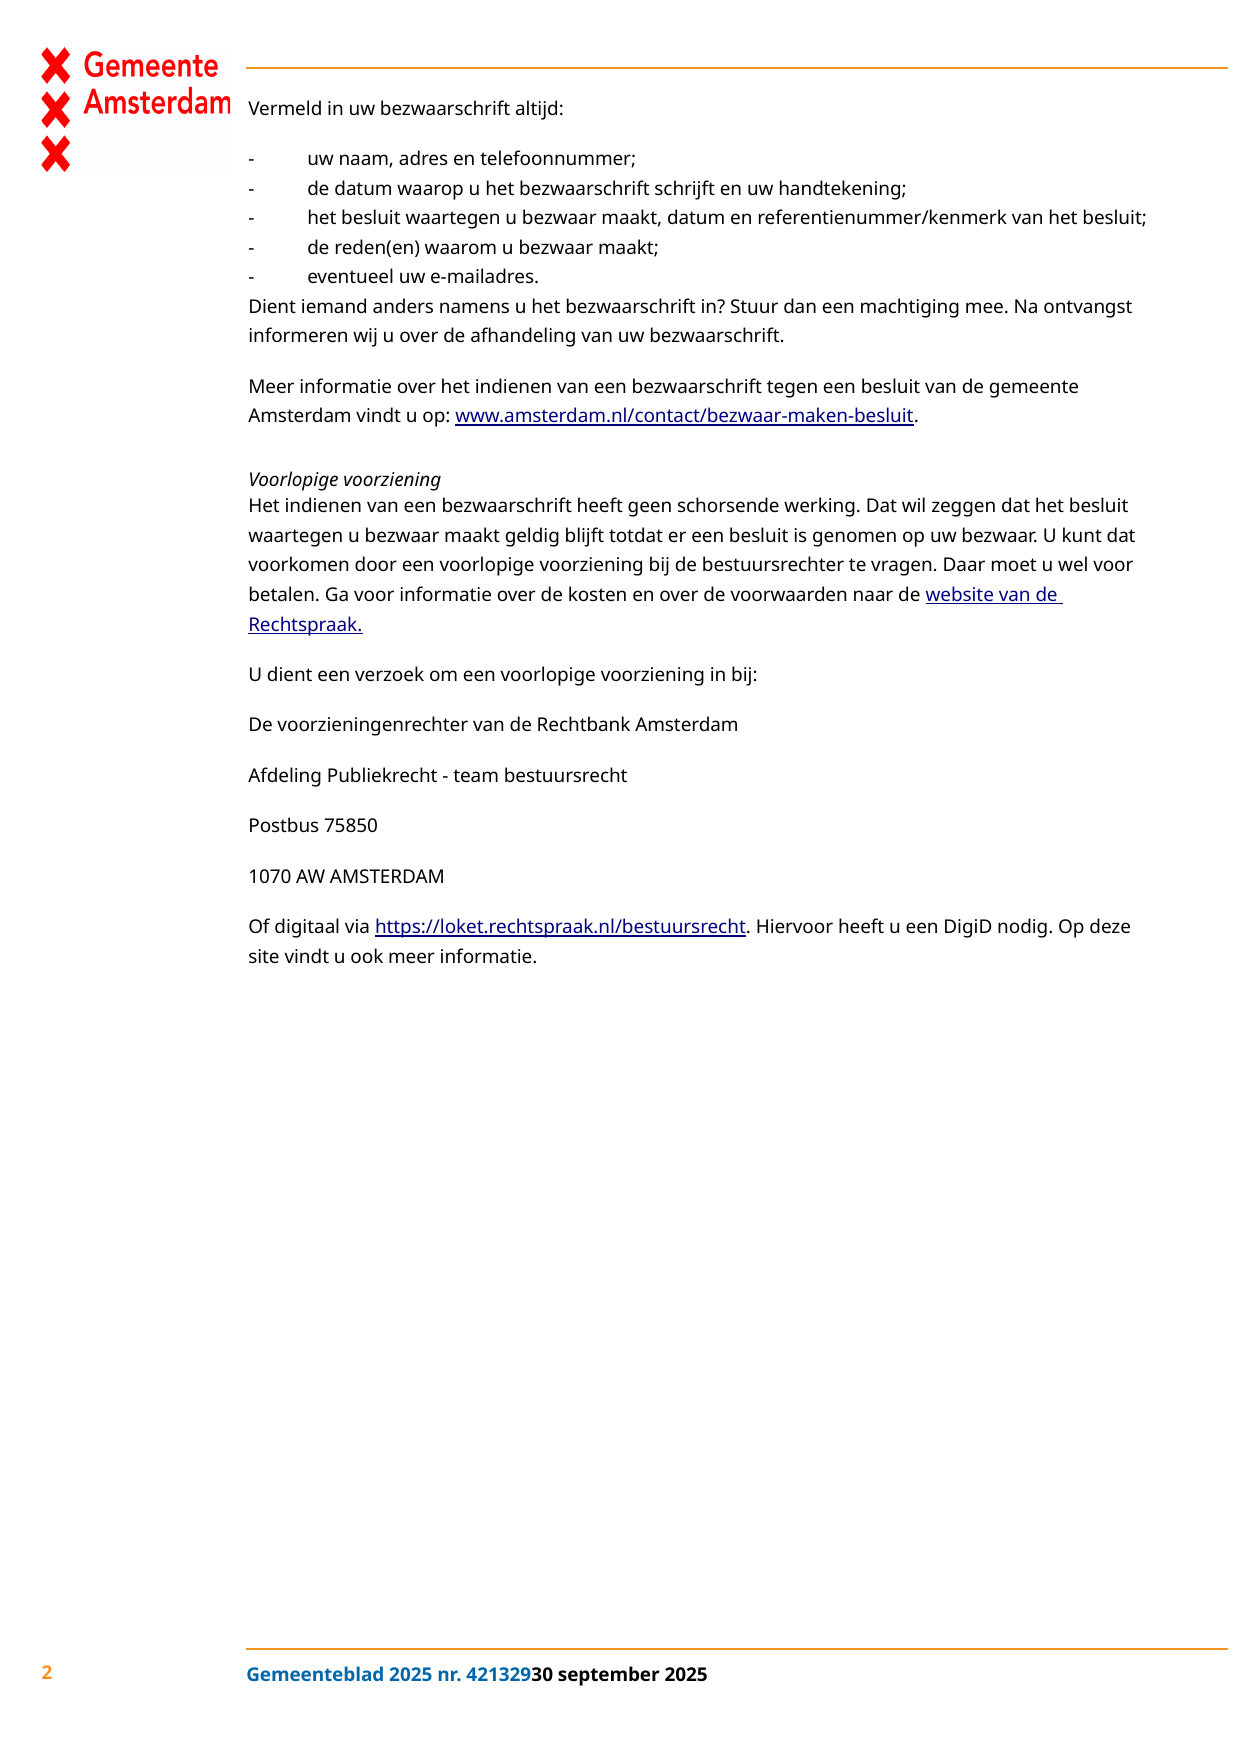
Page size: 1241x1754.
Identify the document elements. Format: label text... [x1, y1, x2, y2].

text Postbus 75850 [248, 812, 1152, 838]
text De voorzieningenrechter van de Rechtbank Amsterdam [248, 712, 1152, 737]
text Of digitaal via https://loket.rechtspraak.nl/bestuursrecht. Hiervoor heeft u een DigiD nodig. Op deze site vindt u ook meer informatie. [248, 913, 1152, 968]
text U dient een verzoek om een voorlopige voorziening in bij: [248, 661, 1152, 687]
list de reden(en) waarom u bezwaar maakt; [248, 234, 1152, 260]
list uw naam, adres en telefoonnummer; [248, 145, 1152, 171]
list het besluit waartegen u bezwaar maakt, datum en referentienummer/kenmerk van het besluit; [248, 204, 1152, 230]
text 1070 AW AMSTERDAM [248, 863, 1152, 888]
list de datum waarop u het bezwaarschrift schrijft en uw handtekening; [248, 175, 1152, 201]
picture [41, 47, 231, 172]
text Het indienen van een bezwaarschrift heeft geen schorsende werking. Dat wil zeggen dat het besluit waartegen u bezwaar maakt geldig blijft totdat er een besluit is genomen op uw bezwaar. U kunt dat voorkomen door een voorlopige voorziening bij de bestuursrechter te vragen. Daar moet u wel voor betalen. Ga voor informatie over de kosten en over de voorwaarden naar de website van de Rechtspraak. [248, 492, 1152, 636]
list eventueel uw e-mailadres. [248, 263, 1152, 289]
text Afdeling Publiekrecht - team bestuursrecht [248, 762, 1152, 788]
text Meer informatie over het indienen van een bezwaarschrift tegen een besluit van de gemeente Amsterdam vindt u op: www.amsterdam.nl/contact/bezwaar-maken-besluit. [248, 373, 1152, 428]
text Voorlopige voorziening [248, 467, 1152, 492]
text Vermeld in uw bezwaarschrift altijd: [248, 95, 1152, 121]
text Dient iemand anders namens u het bezwaarschrift in? Stuur dan een machtiging mee. Na ontvangst informeren wij u over de afhandeling van uw bezwaarschrift. [248, 293, 1152, 348]
